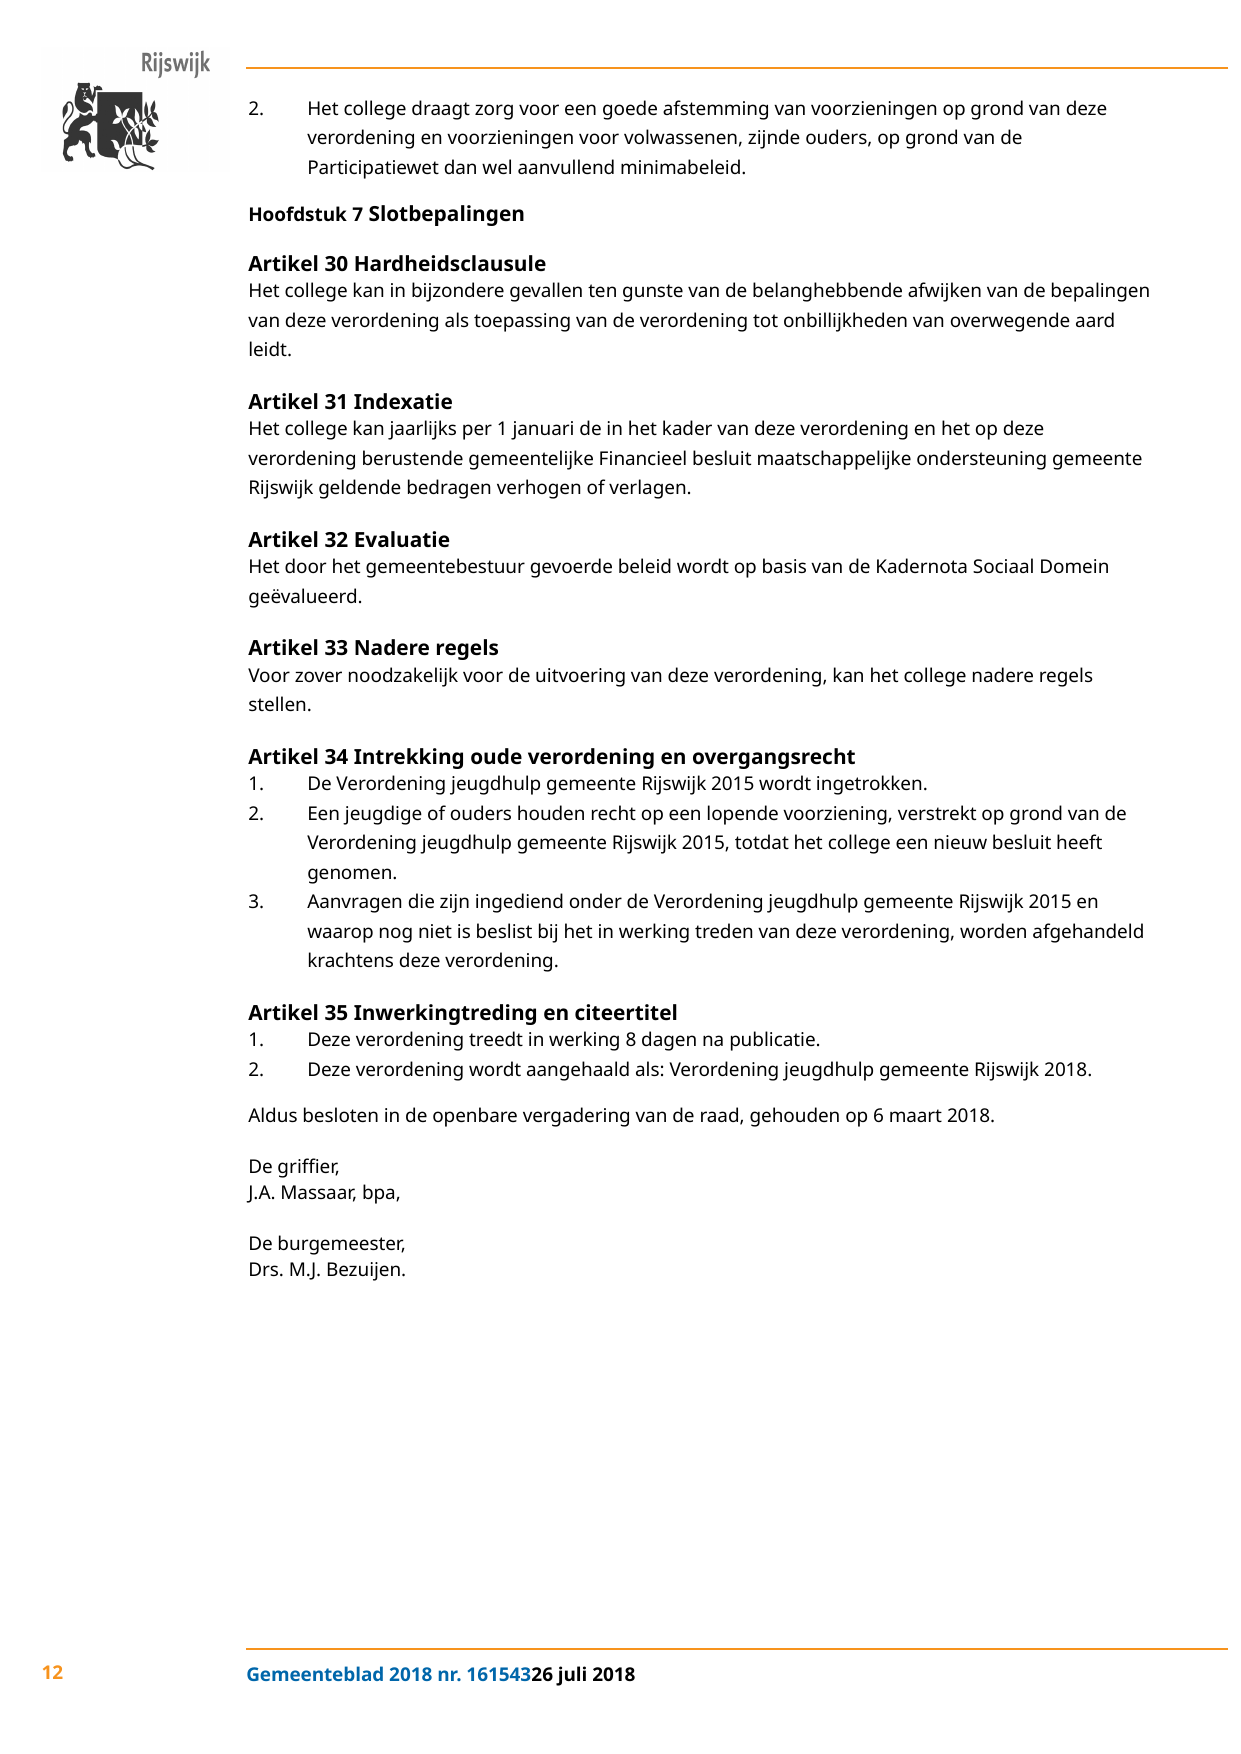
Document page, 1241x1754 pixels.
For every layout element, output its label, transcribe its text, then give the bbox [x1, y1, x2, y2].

text Het college kan jaarlijks per 1 januari de in het kader van deze verordening en het op deze verordening berustende gemeentelijke Financieel besluit maatschappelijke ondersteuning gemeente Rijswijk geldende bedragen verhogen of verlagen. [248, 415, 1152, 500]
list De Verordening jeugdhulp gemeente Rijswijk 2015 wordt ingetrokken. [248, 770, 1152, 796]
text Voor zover noodzakelijk voor de uitvoering van deze verordening, kan het college nadere regels stellen. [248, 662, 1152, 717]
text De burgemeester, [248, 1230, 1152, 1256]
text Artikel 35 Inwerkingtreding en citeertitel [248, 998, 1152, 1027]
text Hoofdstuk 7 Slotbepalingen [248, 199, 1152, 228]
list Deze verordening wordt aangehaald als: Verordening jeugdhulp gemeente Rijswijk 2018. [248, 1056, 1152, 1082]
list Deze verordening treedt in werking 8 dagen na publicatie. [248, 1027, 1152, 1052]
text Artikel 32 Evaluatie [248, 525, 1152, 553]
text Drs. M.J. Bezuijen. [248, 1256, 1152, 1282]
text J.A. Massaar, bpa, [248, 1179, 1152, 1205]
list Aanvragen die zijn ingediend onder de Verordening jeugdhulp gemeente Rijswijk 2015 en waarop nog niet is beslist bij het in werking treden van deze verordening, worden afgehandeld krachtens deze verordening. [248, 888, 1152, 973]
list Een jeugdige of ouders houden recht op een lopende voorziening, verstrekt op grond van de Verordening jeugdhulp gemeente Rijswijk 2015, totdat het college een nieuw besluit heeft genomen. [248, 800, 1152, 885]
text Artikel 31 Indexatie [248, 387, 1152, 415]
list Het college draagt zorg voor een goede afstemming van voorzieningen op grond van deze verordening en voorzieningen voor volwassenen, zijnde ouders, op grond van de Participatiewet dan wel aanvullend minimabeleid. [248, 95, 1152, 180]
picture [41, 47, 231, 172]
text Het college kan in bijzondere gevallen ten gunste van de belanghebbende afwijken van de bepalingen van deze verordening als toepassing van de verordening tot onbillijkheden van overwegende aard leidt. [248, 277, 1152, 362]
text Aldus besloten in de openbare vergadering van de raad, gehouden op 6 maart 2018. [248, 1102, 1152, 1127]
text Het door het gemeentebestuur gevoerde beleid wordt op basis van de Kadernota Sociaal Domein geëvalueerd. [248, 553, 1152, 609]
text De griffier, [248, 1153, 1152, 1179]
text Artikel 30 Hardheidsclausule [248, 249, 1152, 277]
text Artikel 33 Nadere regels [248, 633, 1152, 662]
text Artikel 34 Intrekking oude verordening en overgangsrecht [248, 742, 1152, 770]
